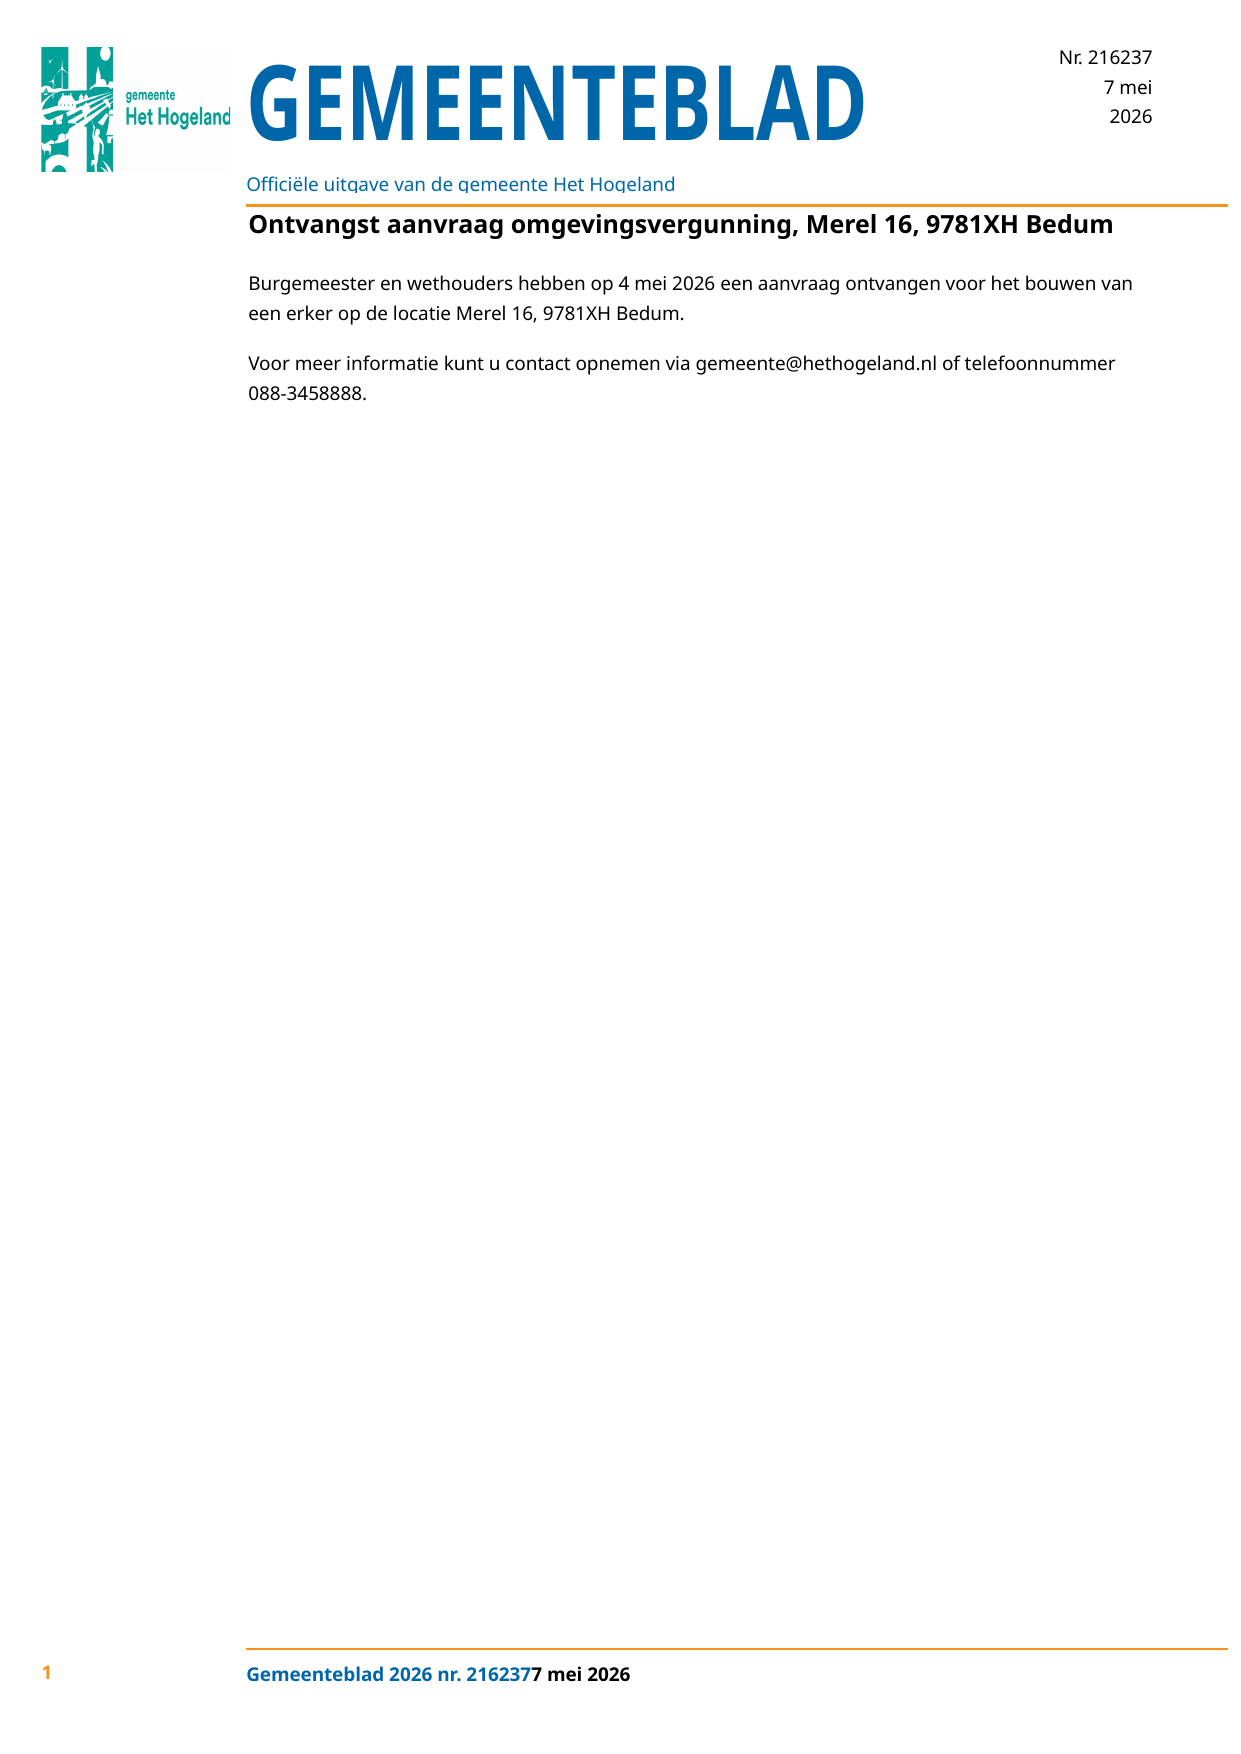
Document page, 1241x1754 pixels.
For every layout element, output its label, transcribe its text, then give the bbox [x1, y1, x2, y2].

picture [41, 47, 231, 172]
text Voor meer informatie kunt u contact opnemen via gemeente@hethogeland.nl of telefoonnummer 088-3458888. [248, 350, 1152, 406]
text Ontvangst aanvraag omgevingsvergunning, Merel 16, 9781XH Bedum [248, 207, 1152, 241]
text Burgemeester en wethouders hebben op 4 mei 2026 een aanvraag ontvangen voor het bouwen van een erker op de locatie Merel 16, 9781XH Bedum. [248, 270, 1152, 326]
